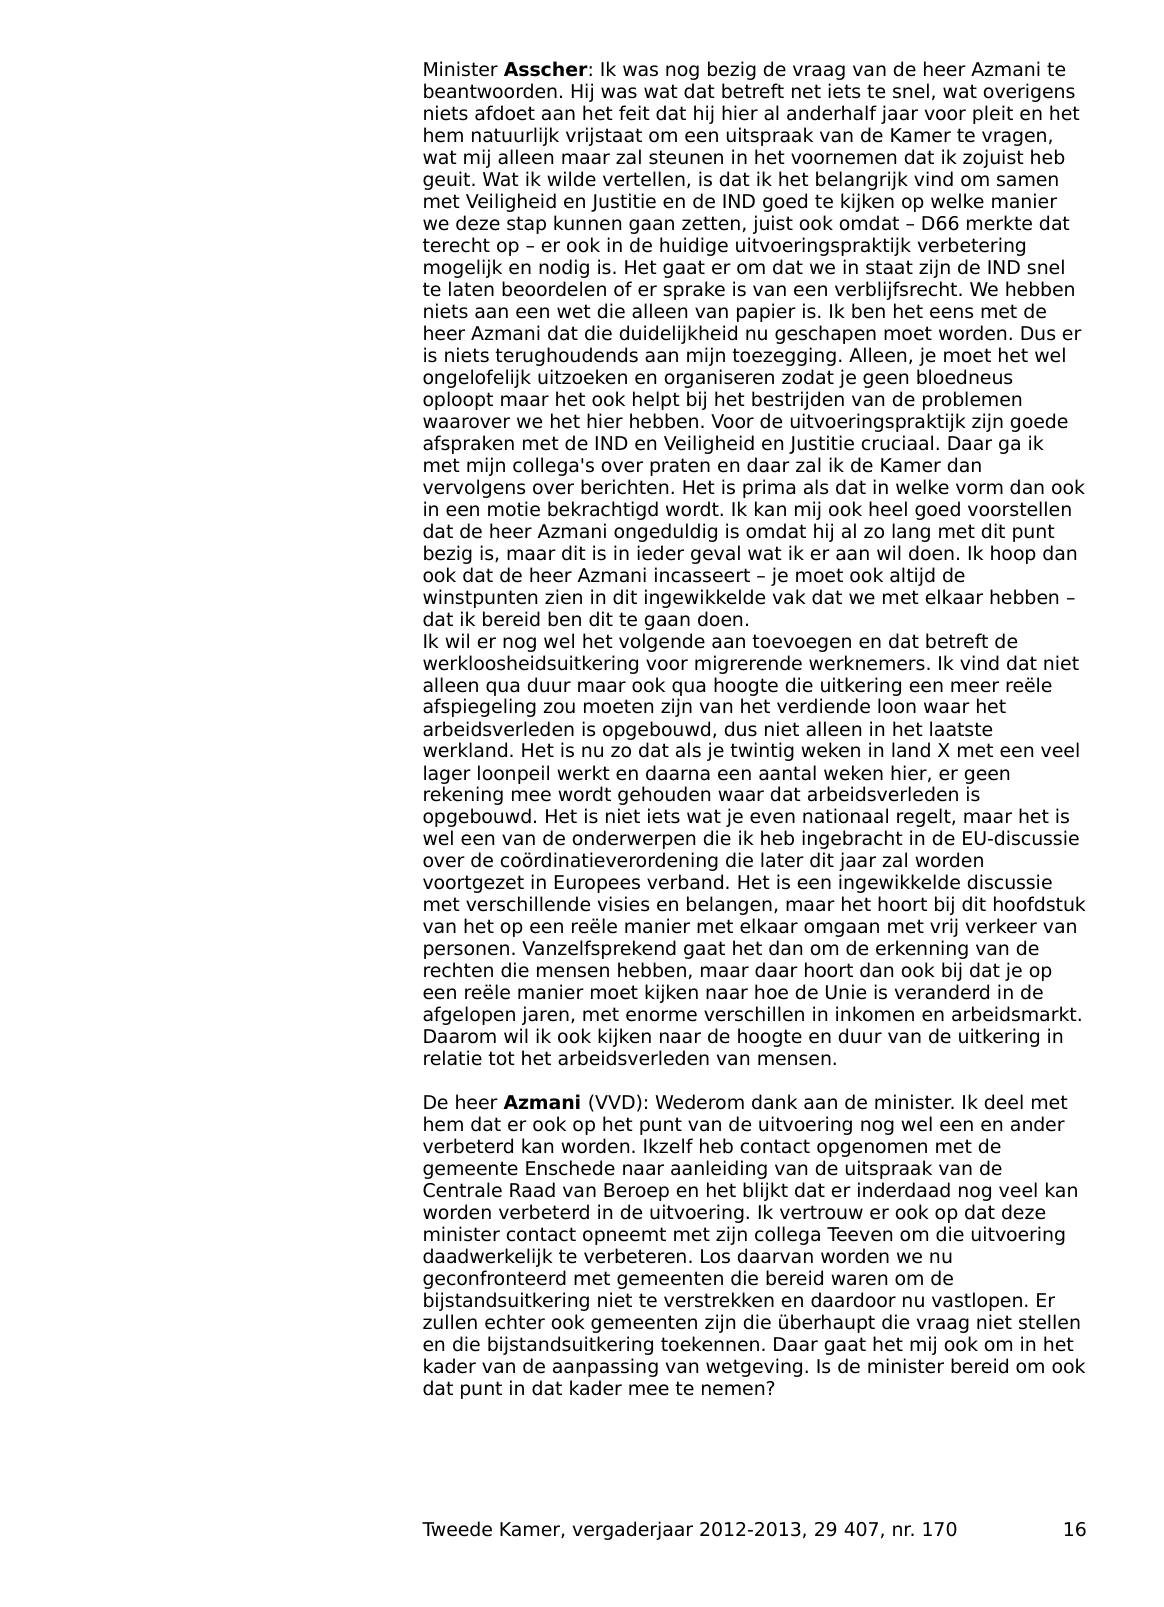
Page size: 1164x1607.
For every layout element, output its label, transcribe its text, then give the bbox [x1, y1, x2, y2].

text De heer Azmani (VVD): Wederom dank aan de minister. Ik deel met hem dat er ook op het punt van de uitvoering nog wel een en ander verbeterd kan worden. Ikzelf heb contact opgenomen met de gemeente Enschede naar aanleiding van de uitspraak van de Centrale Raad van Beroep en het blijkt dat er inderdaad nog veel kan worden verbeterd in de uitvoering. Ik vertrouw er ook op dat deze minister contact opneemt met zijn collega Teeven om die uitvoering daadwerkelijk te verbeteren. Los daarvan worden we nu geconfronteerd met gemeenten die bereid waren om de bijstandsuitkering niet te verstrekken en daardoor nu vastlopen. Er zullen echter ook gemeenten zijn die überhaupt die vraag niet stellen en die bijstandsuitkering toekennen. Daar gaat het mij ook om in het kader van de aanpassing van wetgeving. Is de minister bereid om ook dat punt in dat kader mee te nemen? [422, 1092, 1087, 1400]
text Ik wil er nog wel het volgende aan toevoegen en dat betreft de werkloosheidsuitkering voor migrerende werknemers. Ik vind dat niet alleen qua duur maar ook qua hoogte die uitkering een meer reële afspiegeling zou moeten zijn van het verdiende loon waar het arbeidsverleden is opgebouwd, dus niet alleen in het laatste werkland. Het is nu zo dat als je twintig weken in land X met een veel lager loonpeil werkt en daarna een aantal weken hier, er geen rekening mee wordt gehouden waar dat arbeidsverleden is opgebouwd. Het is niet iets wat je even nationaal regelt, maar het is wel een van de onderwerpen die ik heb ingebracht in de EU-discussie over de coördinatieverordening die later dit jaar zal worden voortgezet in Europees verband. Het is een ingewikkelde discussie met verschillende visies en belangen, maar het hoort bij dit hoofdstuk van het op een reële manier met elkaar omgaan met vrij verkeer van personen. Vanzelfsprekend gaat het dan om de erkenning van de rechten die mensen hebben, maar daar hoort dan ook bij dat je op een reële manier moet kijken naar hoe de Unie is veranderd in de afgelopen jaren, met enorme verschillen in inkomen en arbeidsmarkt. Daarom wil ik ook kijken naar de hoogte en duur van de uitkering in relatie tot het arbeidsverleden van mensen. [422, 631, 1087, 1070]
text Minister Asscher: Ik was nog bezig de vraag van de heer Azmani te beantwoorden. Hij was wat dat betreft net iets te snel, wat overigens niets afdoet aan het feit dat hij hier al anderhalf jaar voor pleit en het hem natuurlijk vrijstaat om een uitspraak van de Kamer te vragen, wat mij alleen maar zal steunen in het voornemen dat ik zojuist heb geuit. Wat ik wilde vertellen, is dat ik het belangrijk vind om samen met Veiligheid en Justitie en de IND goed te kijken op welke manier we deze stap kunnen gaan zetten, juist ook omdat – D66 merkte dat terecht op – er ook in de huidige uitvoeringspraktijk verbetering mogelijk en nodig is. Het gaat er om dat we in staat zijn de IND snel te laten beoordelen of er sprake is van een verblijfsrecht. We hebben niets aan een wet die alleen van papier is. Ik ben het eens met de heer Azmani dat die duidelijkheid nu geschapen moet worden. Dus er is niets terughoudends aan mijn toezegging. Alleen, je moet het wel ongelofelijk uitzoeken en organiseren zodat je geen bloedneus oploopt maar het ook helpt bij het bestrijden van de problemen waarover we het hier hebben. Voor de uitvoeringspraktijk zijn goede afspraken met de IND en Veiligheid en Justitie cruciaal. Daar ga ik met mijn collega's over praten en daar zal ik de Kamer dan vervolgens over berichten. Het is prima als dat in welke vorm dan ook in een motie bekrachtigd wordt. Ik kan mij ook heel goed voorstellen dat de heer Azmani ongeduldig is omdat hij al zo lang met dit punt bezig is, maar dit is in ieder geval wat ik er aan wil doen. Ik hoop dan ook dat de heer Azmani incasseert – je moet ook altijd de winstpunten zien in dit ingewikkelde vak dat we met elkaar hebben – dat ik bereid ben dit te gaan doen. [422, 59, 1087, 631]
